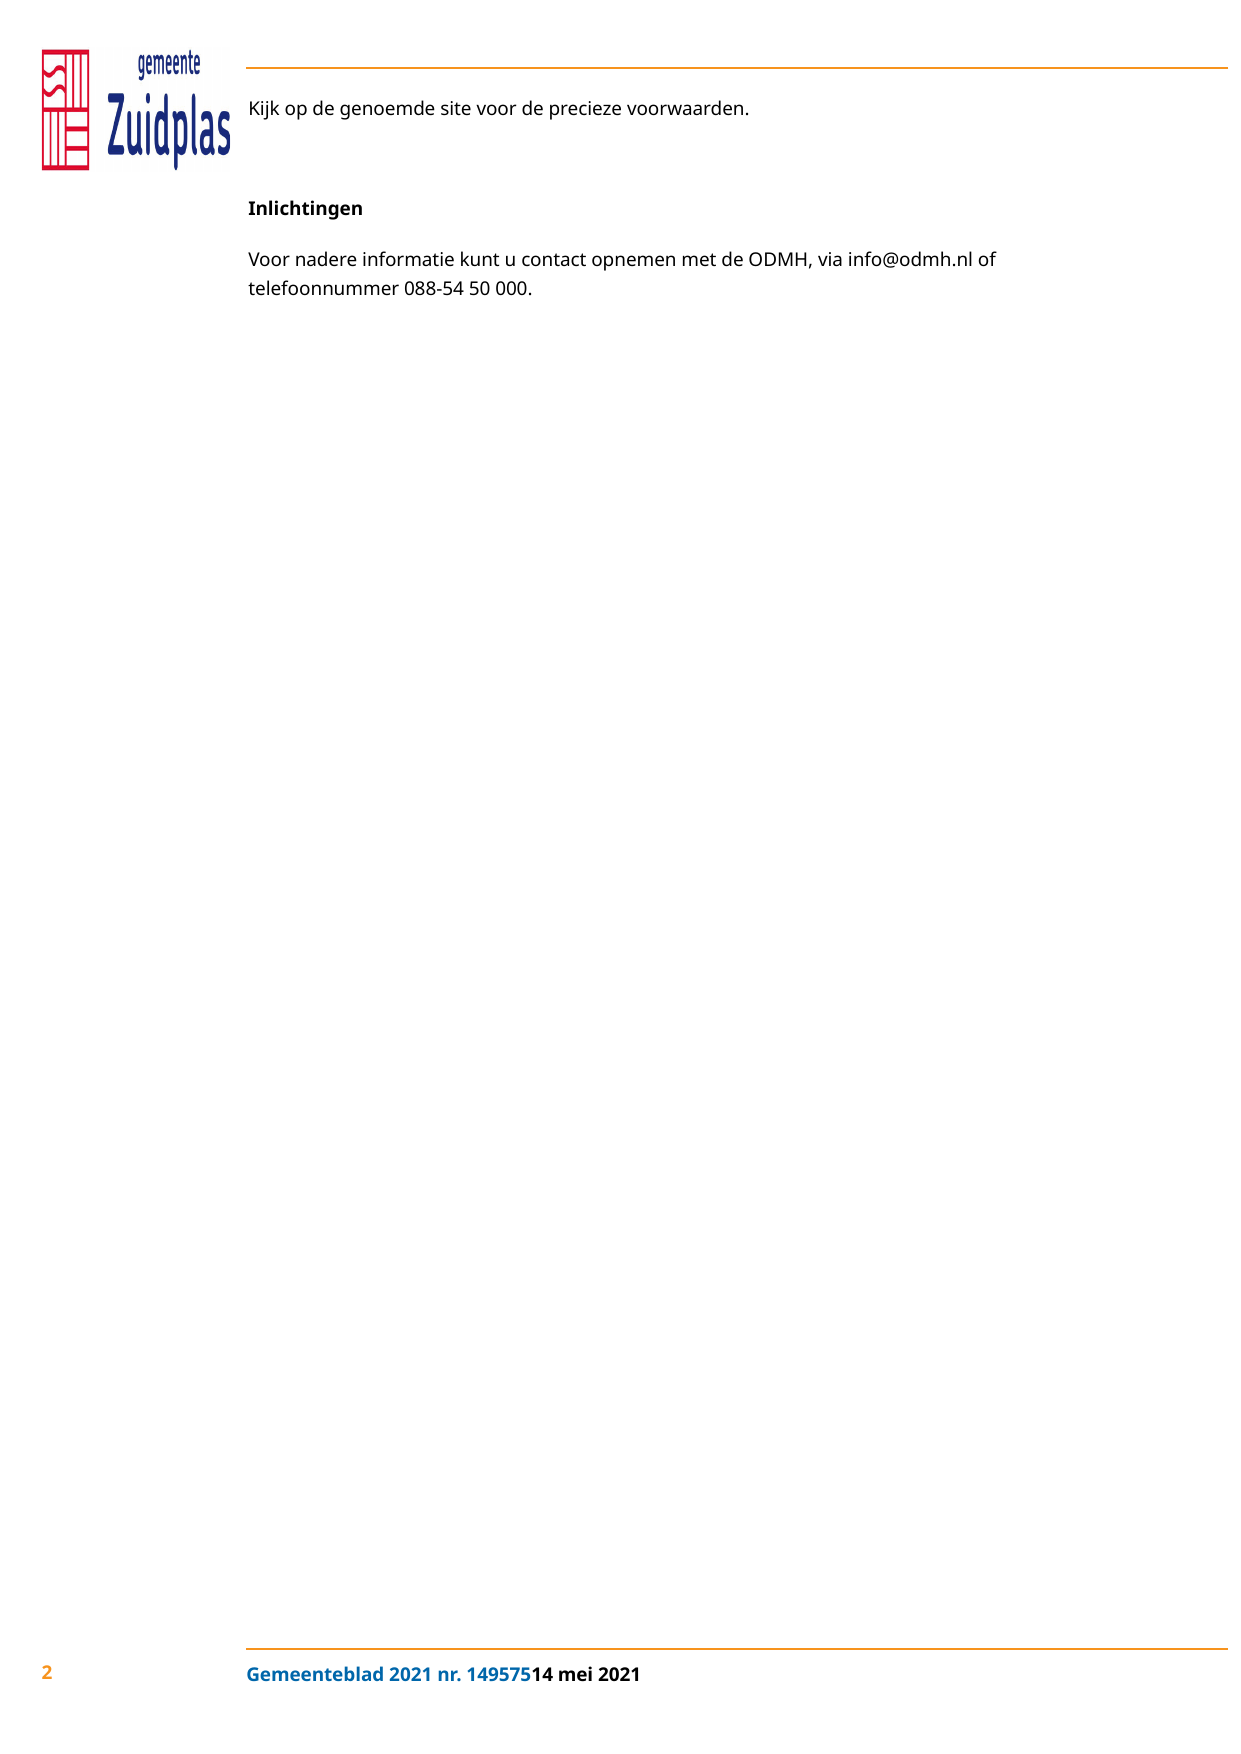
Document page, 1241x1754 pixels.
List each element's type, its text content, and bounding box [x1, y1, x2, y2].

picture [41, 47, 231, 172]
text Kijk op de genoemde site voor de precieze voorwaarden. [248, 95, 1152, 121]
text Inlichtingen [248, 196, 1152, 221]
text Voor nadere informatie kunt u contact opnemen met de ODMH, via info@odmh.nl of telefoonnummer 088-54 50 000. [248, 246, 1152, 301]
